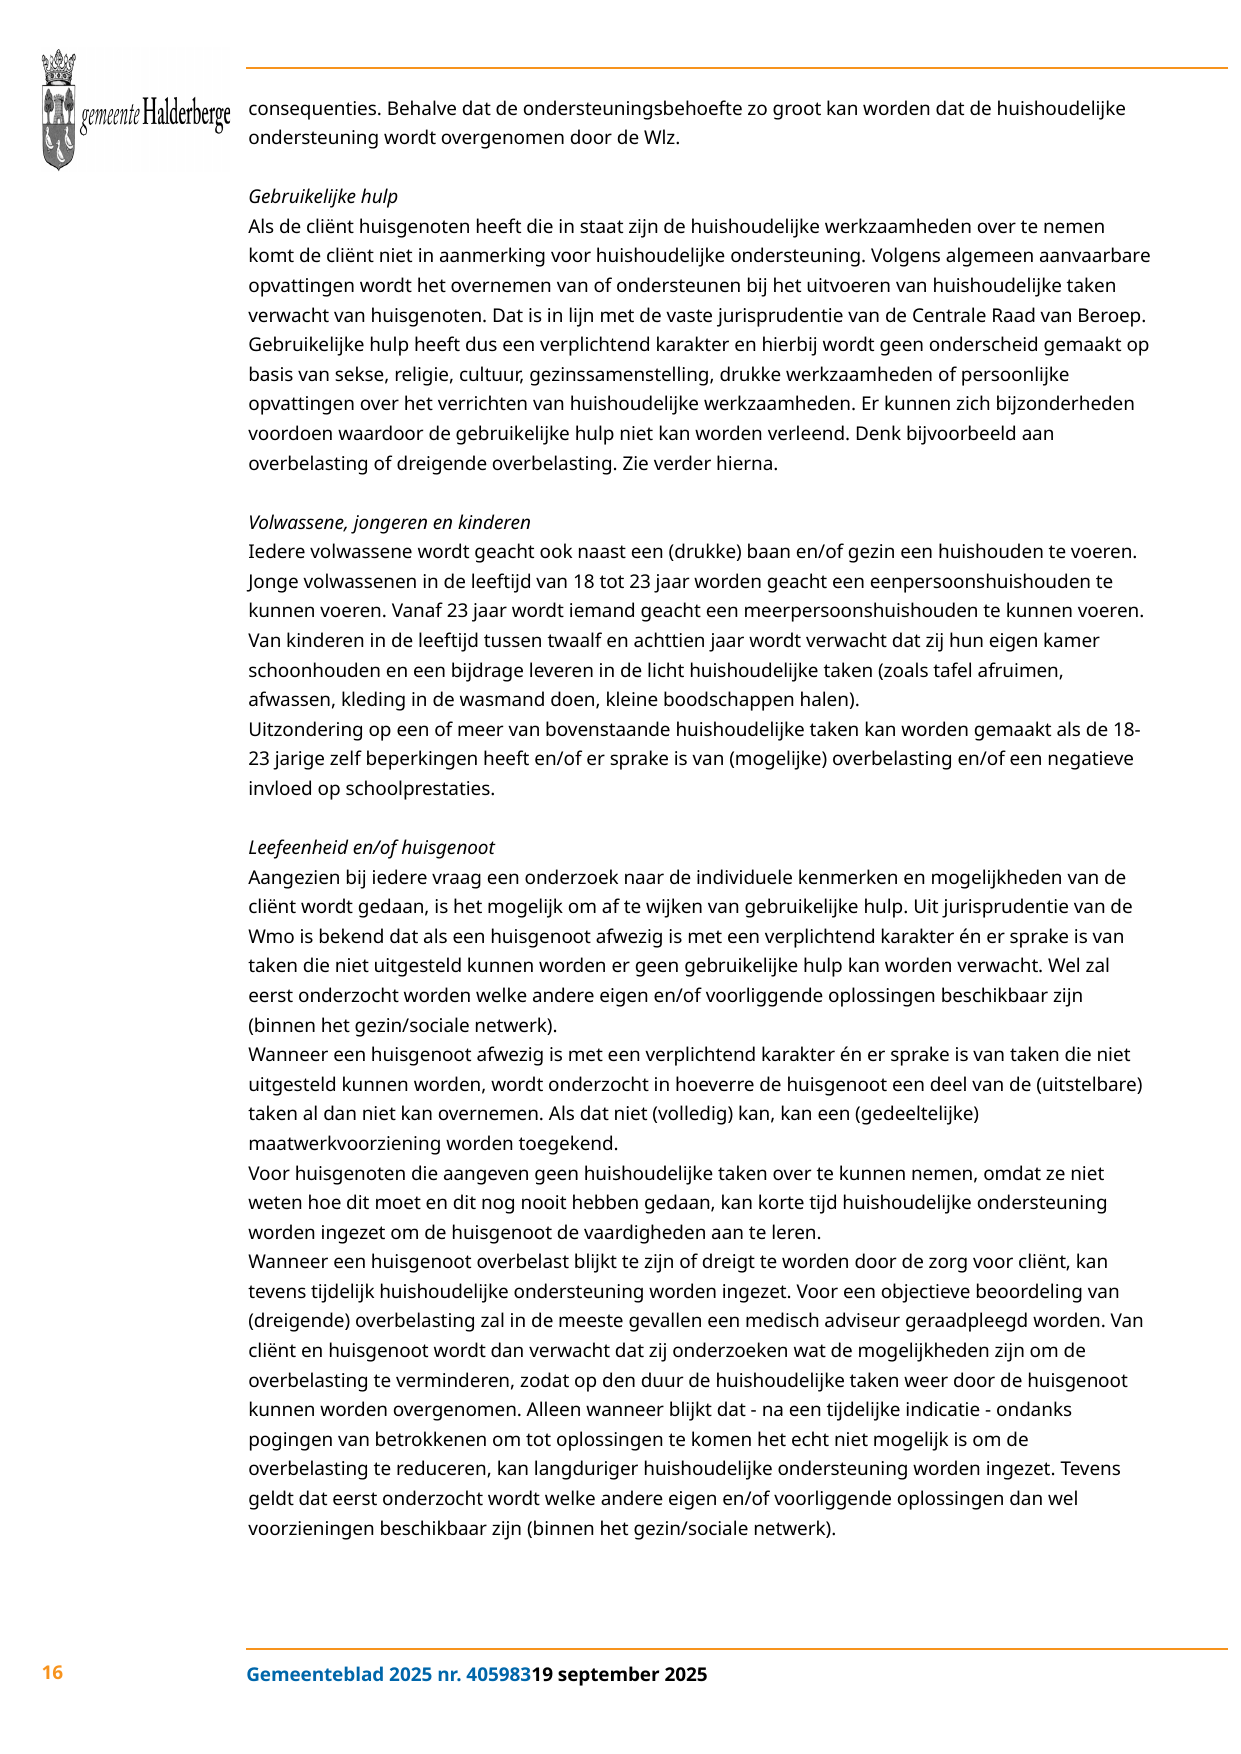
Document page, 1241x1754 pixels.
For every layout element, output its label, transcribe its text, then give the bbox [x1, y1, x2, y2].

text Gebruikelijke hulp [248, 183, 1152, 209]
text Volwassene, jongeren en kinderen [248, 509, 1152, 535]
text Voor huisgenoten die aangeven geen huishoudelijke taken over te kunnen nemen, omdat ze niet weten hoe dit moet en dit nog nooit hebben gedaan, kan korte tijd huishoudelijke ondersteuning worden ingezet om de huisgenoot de vaardigheden aan te leren. [248, 1160, 1152, 1245]
text Uitzondering op een of meer van bovenstaande huishoudelijke taken kan worden gemaakt als de 18-23 jarige zelf beperkingen heeft en/of er sprake is van (mogelijke) overbelasting en/of een negatieve invloed op schoolprestaties. [248, 716, 1152, 801]
text Wanneer een huisgenoot overbelast blijkt te zijn of dreigt te worden door de zorg voor cliënt, kan tevens tijdelijk huishoudelijke ondersteuning worden ingezet. Voor een objectieve beoordeling van (dreigende) overbelasting zal in de meeste gevallen een medisch adviseur geraadpleegd worden. Van cliënt en huisgenoot wordt dan verwacht dat zij onderzoeken wat de mogelijkheden zijn om de overbelasting te verminderen, zodat op den duur de huishoudelijke taken weer door de huisgenoot kunnen worden overgenomen. Alleen wanneer blijkt dat - na een tijdelijke indicatie - ondanks pogingen van betrokkenen om tot oplossingen te komen het echt niet mogelijk is om de overbelasting te reduceren, kan langduriger huishoudelijke ondersteuning worden ingezet. Tevens geldt dat eerst onderzocht wordt welke andere eigen en/of voorliggende oplossingen dan wel voorzieningen beschikbaar zijn (binnen het gezin/sociale netwerk). [248, 1248, 1152, 1541]
text consequenties. Behalve dat de ondersteuningsbehoefte zo groot kan worden dat de huishoudelijke ondersteuning wordt overgenomen door de Wlz. [248, 95, 1152, 150]
text Leefeenheid en/of huisgenoot [248, 834, 1152, 860]
text Iedere volwassene wordt geacht ook naast een (drukke) baan en/of gezin een huishouden te voeren. Jonge volwassenen in de leeftijd van 18 tot 23 jaar worden geacht een eenpersoonshuishouden te kunnen voeren. Vanaf 23 jaar wordt iemand geacht een meerpersoonshuishouden te kunnen voeren. Van kinderen in de leeftijd tussen twaalf en achttien jaar wordt verwacht dat zij hun eigen kamer schoonhouden en een bijdrage leveren in de licht huishoudelijke taken (zoals tafel afruimen, afwassen, kleding in de wasmand doen, kleine boodschappen halen). [248, 538, 1152, 712]
text Wanneer een huisgenoot afwezig is met een verplichtend karakter én er sprake is van taken die niet uitgesteld kunnen worden, wordt onderzocht in hoeverre de huisgenoot een deel van de (uitstelbare) taken al dan niet kan overnemen. Als dat niet (volledig) kan, kan een (gedeeltelijke) maatwerkvoorziening worden toegekend. [248, 1041, 1152, 1156]
picture [41, 47, 231, 172]
text Aangezien bij iedere vraag een onderzoek naar de individuele kenmerken en mogelijkheden van de cliënt wordt gedaan, is het mogelijk om af te wijken van gebruikelijke hulp. Uit jurisprudentie van de Wmo is bekend dat als een huisgenoot afwezig is met een verplichtend karakter én er sprake is van taken die niet uitgesteld kunnen worden er geen gebruikelijke hulp kan worden verwacht. Wel zal eerst onderzocht worden welke andere eigen en/of voorliggende oplossingen beschikbaar zijn (binnen het gezin/sociale netwerk). [248, 864, 1152, 1038]
text Als de cliënt huisgenoten heeft die in staat zijn de huishoudelijke werkzaamheden over te nemen komt de cliënt niet in aanmerking voor huishoudelijke ondersteuning. Volgens algemeen aanvaarbare opvattingen wordt het overnemen van of ondersteunen bij het uitvoeren van huishoudelijke taken verwacht van huisgenoten. Dat is in lijn met de vaste jurisprudentie van de Centrale Raad van Beroep. Gebruikelijke hulp heeft dus een verplichtend karakter en hierbij wordt geen onderscheid gemaakt op basis van sekse, religie, cultuur, gezinssamenstelling, drukke werkzaamheden of persoonlijke opvattingen over het verrichten van huishoudelijke werkzaamheden. Er kunnen zich bijzonderheden voordoen waardoor de gebruikelijke hulp niet kan worden verleend. Denk bijvoorbeeld aan overbelasting of dreigende overbelasting. Zie verder hierna. [248, 213, 1152, 476]
